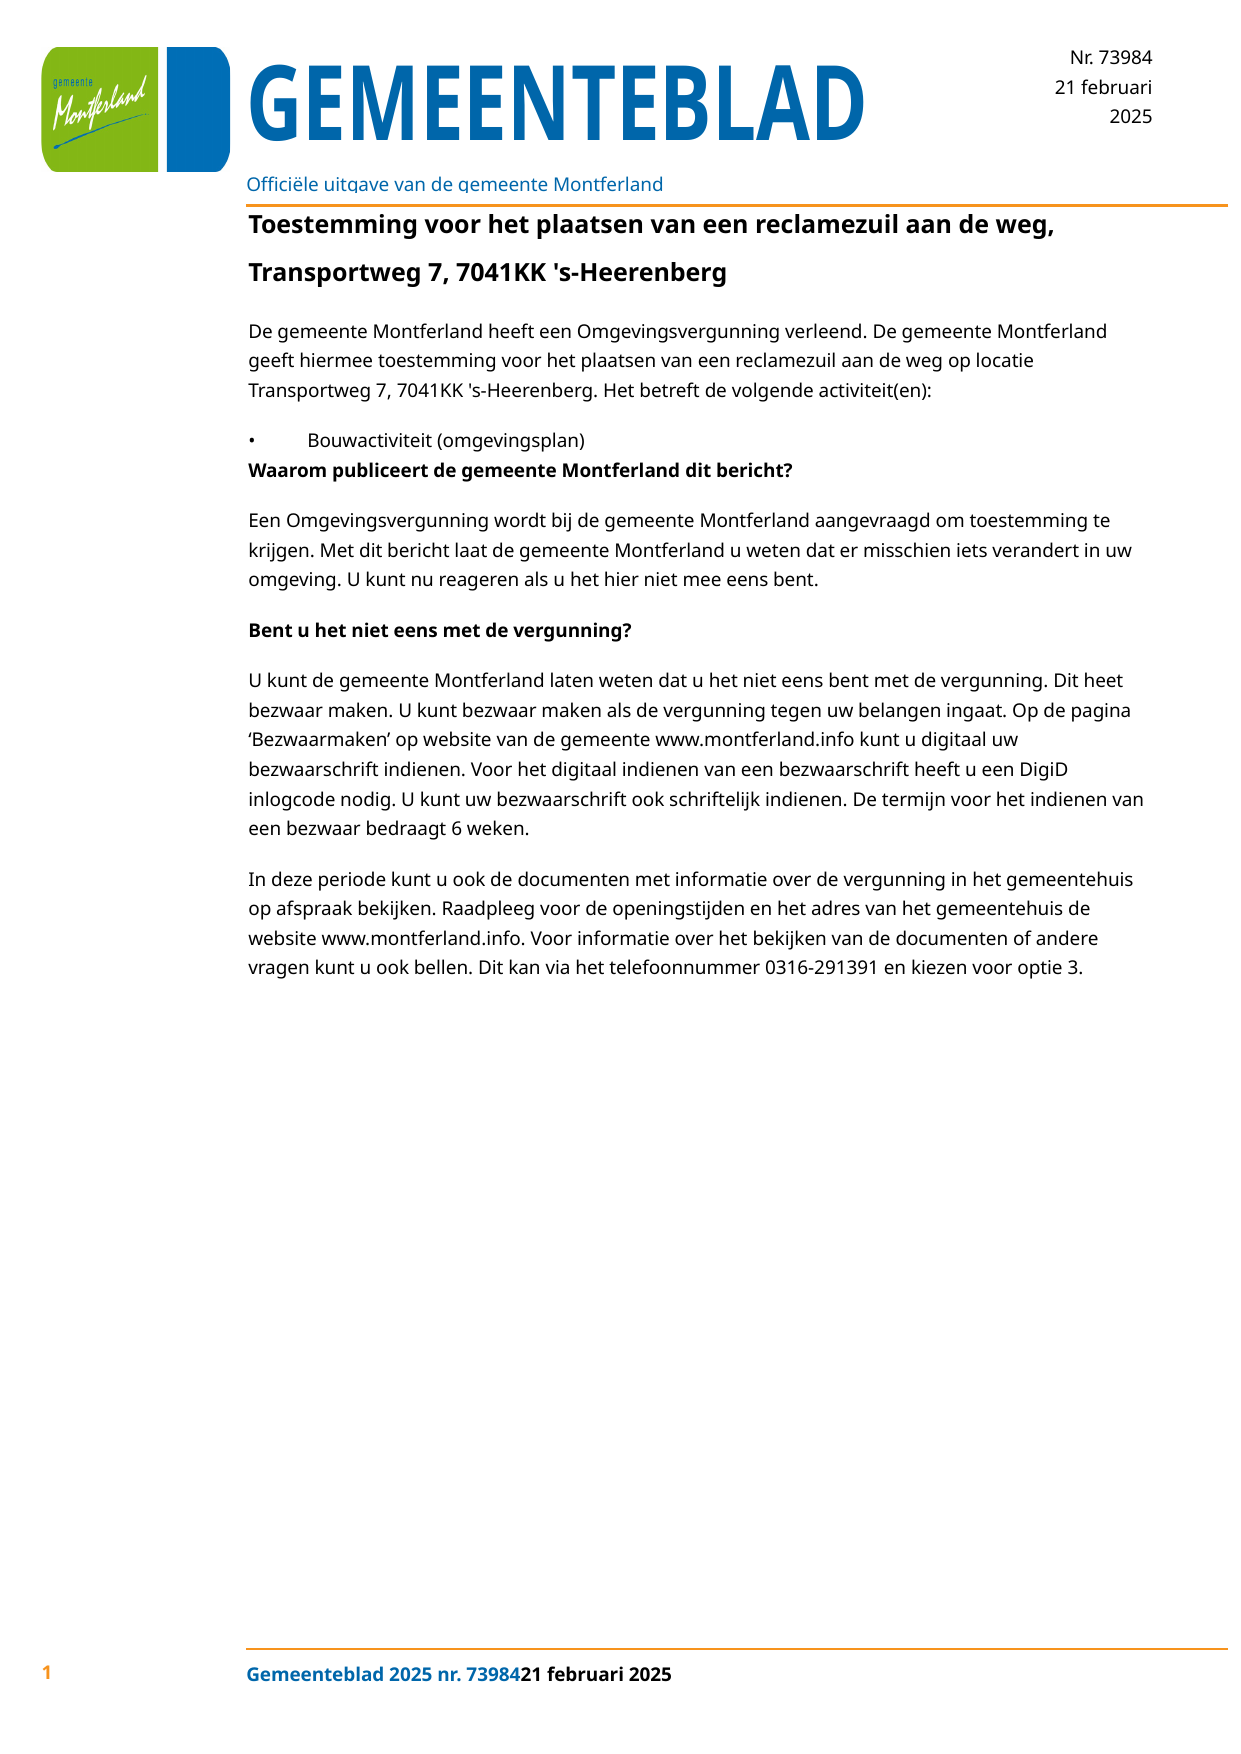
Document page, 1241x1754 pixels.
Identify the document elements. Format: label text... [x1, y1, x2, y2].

text De gemeente Montferland heeft een Omgevingsvergunning verleend. De gemeente Montferland geeft hiermee toestemming voor het plaatsen van een reclamezuil aan de weg op locatie Transportweg 7, 7041KK 's-Heerenberg. Het betreft de volgende activiteit(en): [248, 318, 1152, 403]
text Waarom publiceert de gemeente Montferland dit bericht? [248, 457, 1152, 483]
text Toestemming voor het plaatsen van een reclamezuil aan de weg, Transportweg 7, 7041KK 's-Heerenberg [248, 207, 1152, 288]
text Een Omgevingsvergunning wordt bij de gemeente Montferland aangevraagd om toestemming te krijgen. Met dit bericht laat de gemeente Montferland u weten dat er misschien iets verandert in uw omgeving. U kunt nu reageren als u het hier niet mee eens bent. [248, 507, 1152, 592]
text In deze periode kunt u ook de documenten met informatie over de vergunning in het gemeentehuis op afspraak bekijken. Raadpleeg voor de openingstijden en het adres van het gemeentehuis de website www.montferland.info. Voor informatie over het bekijken van de documenten of andere vragen kunt u ook bellen. Dit kan via het telefoonnummer 0316-291391 en kiezen voor optie 3. [248, 866, 1152, 980]
list Bouwactiviteit (omgevingsplan) [248, 427, 1152, 453]
text U kunt de gemeente Montferland laten weten dat u het niet eens bent met de vergunning. Dit heet bezwaar maken. U kunt bezwaar maken als de vergunning tegen uw belangen ingaat. Op de pagina ‘Bezwaarmaken’ op website van de gemeente www.montferland.info kunt u digitaal uw bezwaarschrift indienen. Voor het digitaal indienen van een bezwaarschrift heeft u een DigiD inlogcode nodig. U kunt uw bezwaarschrift ook schriftelijk indienen. De termijn voor het indienen van een bezwaar bedraagt 6 weken. [248, 667, 1152, 841]
text Bent u het niet eens met de vergunning? [248, 617, 1152, 643]
picture [41, 47, 231, 172]
